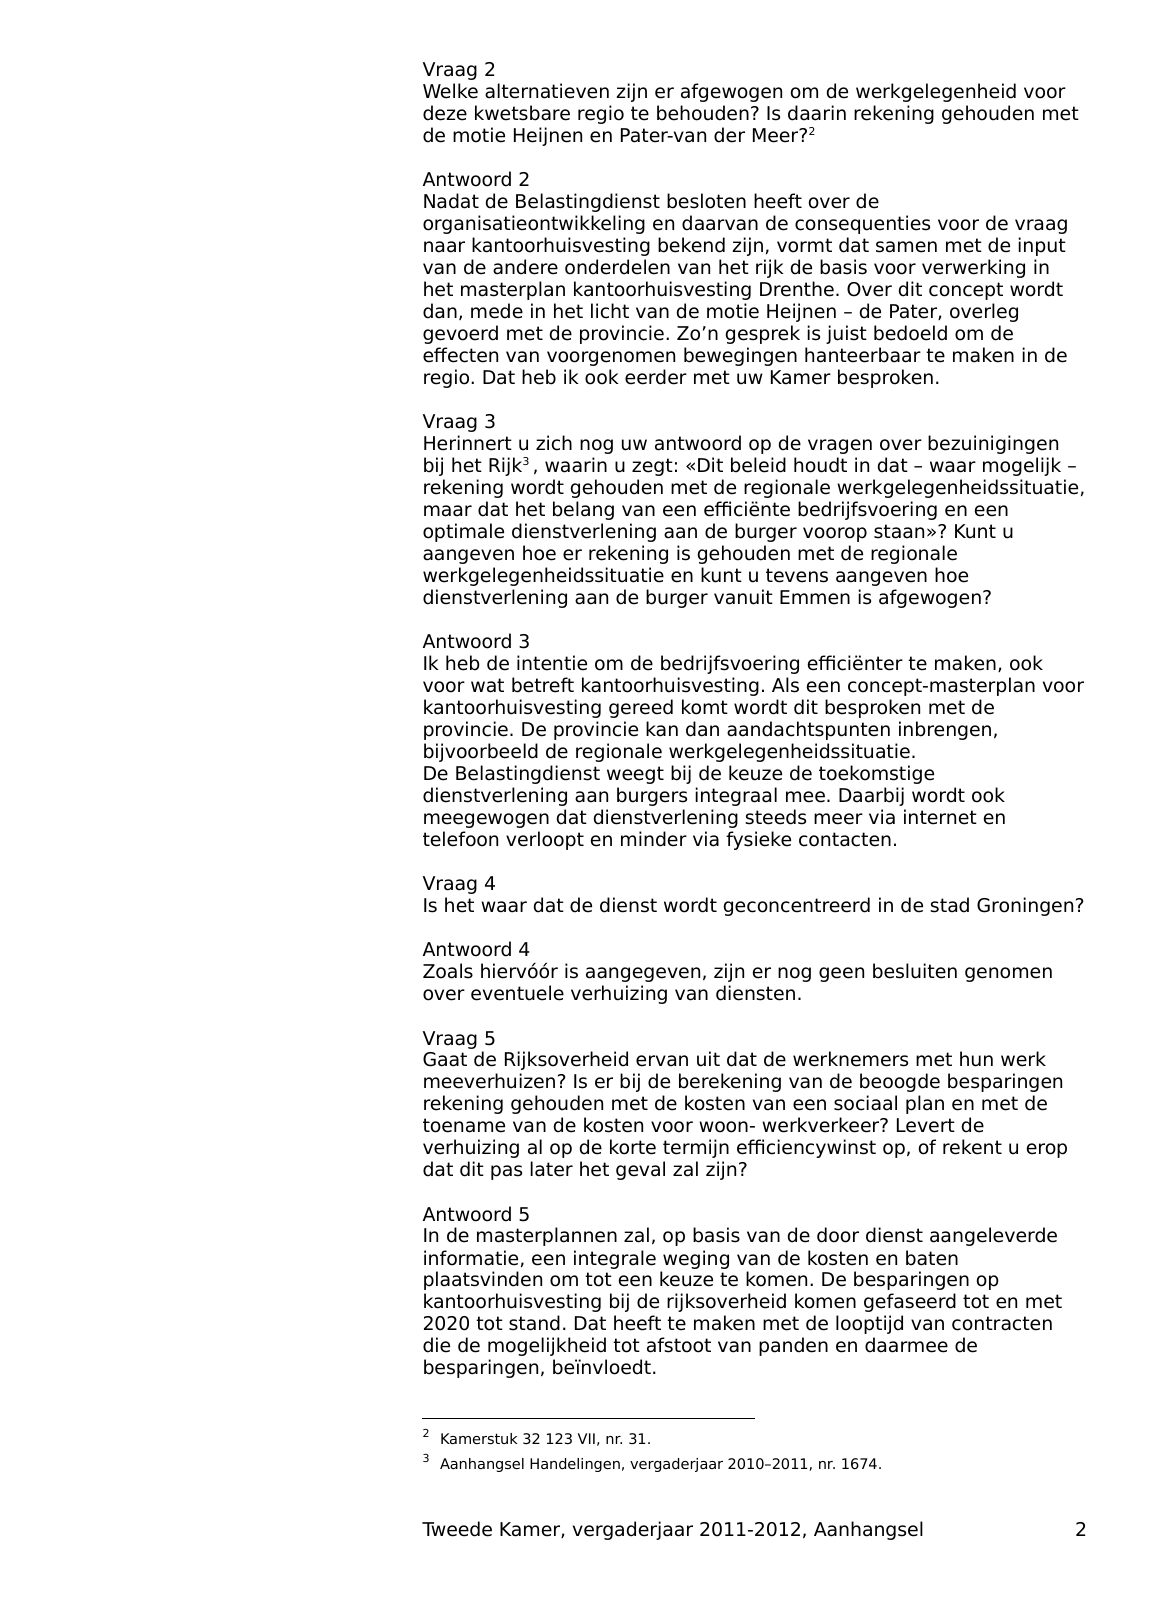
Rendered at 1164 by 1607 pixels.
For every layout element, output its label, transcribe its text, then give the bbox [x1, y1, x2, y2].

text De Belastingdienst weegt bij de keuze de toekomstige dienstverlening aan burgers integraal mee. Daarbij wordt ook meegewogen dat dienstverlening steeds meer via internet en telefoon verloopt en minder via fysieke contacten. [422, 763, 1087, 851]
text Aanhangsel Handelingen, vergaderjaar 2010–2011, nr. 1674. [422, 1452, 1087, 1474]
text Vraag 4 [422, 873, 1087, 895]
text Welke alternatieven zijn er afgewogen om de werkgelegenheid voor deze kwetsbare regio te behouden? Is daarin rekening gehouden met de motie Heijnen en Pater-van der Meer? [422, 81, 1087, 147]
text In de masterplannen zal, op basis van de door dienst aangeleverde informatie, een integrale weging van de kosten en baten plaatsvinden om tot een keuze te komen. De besparingen op kantoorhuisvesting bij de rijksoverheid komen gefaseerd tot en met 2020 tot stand. Dat heeft te maken met de looptijd van contracten die de mogelijkheid tot afstoot van panden en daarmee de besparingen, beïnvloedt. [422, 1225, 1087, 1379]
text Vraag 3 [422, 411, 1087, 433]
text Herinnert u zich nog uw antwoord op de vragen over bezuinigingen bij het Rijk, waarin u zegt: «Dit beleid houdt in dat – waar mogelijk – rekening wordt gehouden met de regionale werkgelegenheidssituatie, maar dat het belang van een efficiënte bedrijfsvoering en een optimale dienstverlening aan de burger voorop staan»? Kunt u aangeven hoe er rekening is gehouden met de regionale werkgelegenheidssituatie en kunt u tevens aangeven hoe dienstverlening aan de burger vanuit Emmen is afgewogen? [422, 433, 1087, 609]
text Vraag 2 [422, 59, 1087, 81]
text Antwoord 2 [422, 169, 1087, 191]
text Vraag 5 [422, 1027, 1087, 1049]
text Zoals hiervóór is aangegeven, zijn er nog geen besluiten genomen over eventuele verhuizing van diensten. [422, 961, 1087, 1005]
text Is het waar dat de dienst wordt geconcentreerd in de stad Groningen? [422, 895, 1087, 917]
text Antwoord 4 [422, 939, 1087, 961]
text Nadat de Belastingdienst besloten heeft over de organisatieontwikkeling en daarvan de consequenties voor de vraag naar kantoorhuisvesting bekend zijn, vormt dat samen met de input van de andere onderdelen van het rijk de basis voor verwerking in het masterplan kantoorhuisvesting Drenthe. Over dit concept wordt dan, mede in het licht van de motie Heijnen – de Pater, overleg gevoerd met de provincie. Zo’n gesprek is juist bedoeld om de effecten van voorgenomen bewegingen hanteerbaar te maken in de regio. Dat heb ik ook eerder met uw Kamer besproken. [422, 191, 1087, 389]
text Antwoord 5 [422, 1203, 1087, 1225]
text Ik heb de intentie om de bedrijfsvoering efficiënter te maken, ook voor wat betreft kantoorhuisvesting. Als een concept-masterplan voor kantoorhuisvesting gereed komt wordt dit besproken met de provincie. De provincie kan dan aandachtspunten inbrengen, bijvoorbeeld de regionale werkgelegenheidssituatie. [422, 653, 1087, 763]
text Antwoord 3 [422, 631, 1087, 653]
text Kamerstuk 32 123 VII, nr. 31. [422, 1427, 1087, 1449]
text Gaat de Rijksoverheid ervan uit dat de werknemers met hun werk meeverhuizen? Is er bij de berekening van de beoogde besparingen rekening gehouden met de kosten van een sociaal plan en met de toename van de kosten voor woon- werkverkeer? Levert de verhuizing al op de korte termijn efficiencywinst op, of rekent u erop dat dit pas later het geval zal zijn? [422, 1049, 1087, 1181]
